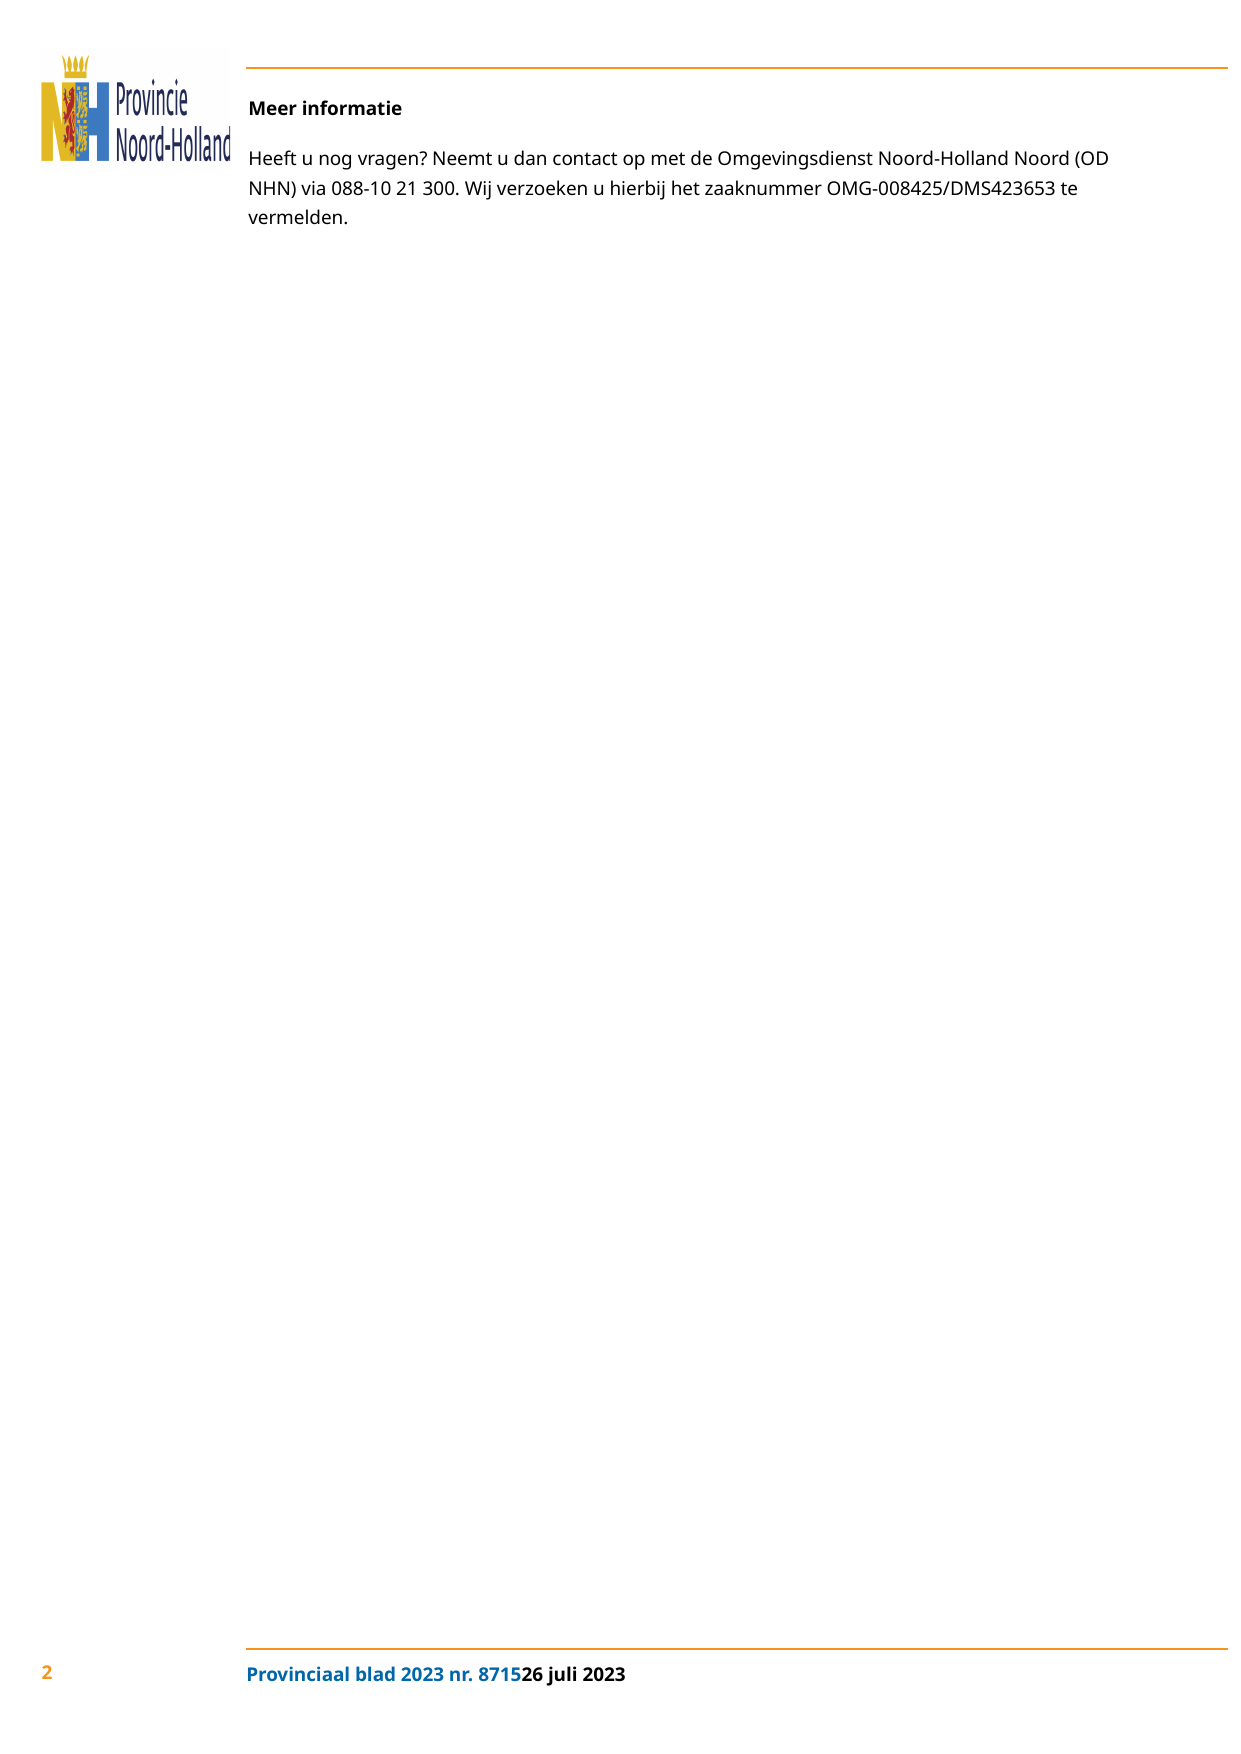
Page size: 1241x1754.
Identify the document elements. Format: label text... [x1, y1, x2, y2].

text Heeft u nog vragen? Neemt u dan contact op met de Omgevingsdienst Noord-Holland Noord (OD NHN) via 088-10 21 300. Wij verzoeken u hierbij het zaaknummer OMG-008425/DMS423653 te vermelden. [248, 145, 1152, 230]
text Meer informatie [248, 95, 1152, 121]
picture [41, 47, 231, 172]
